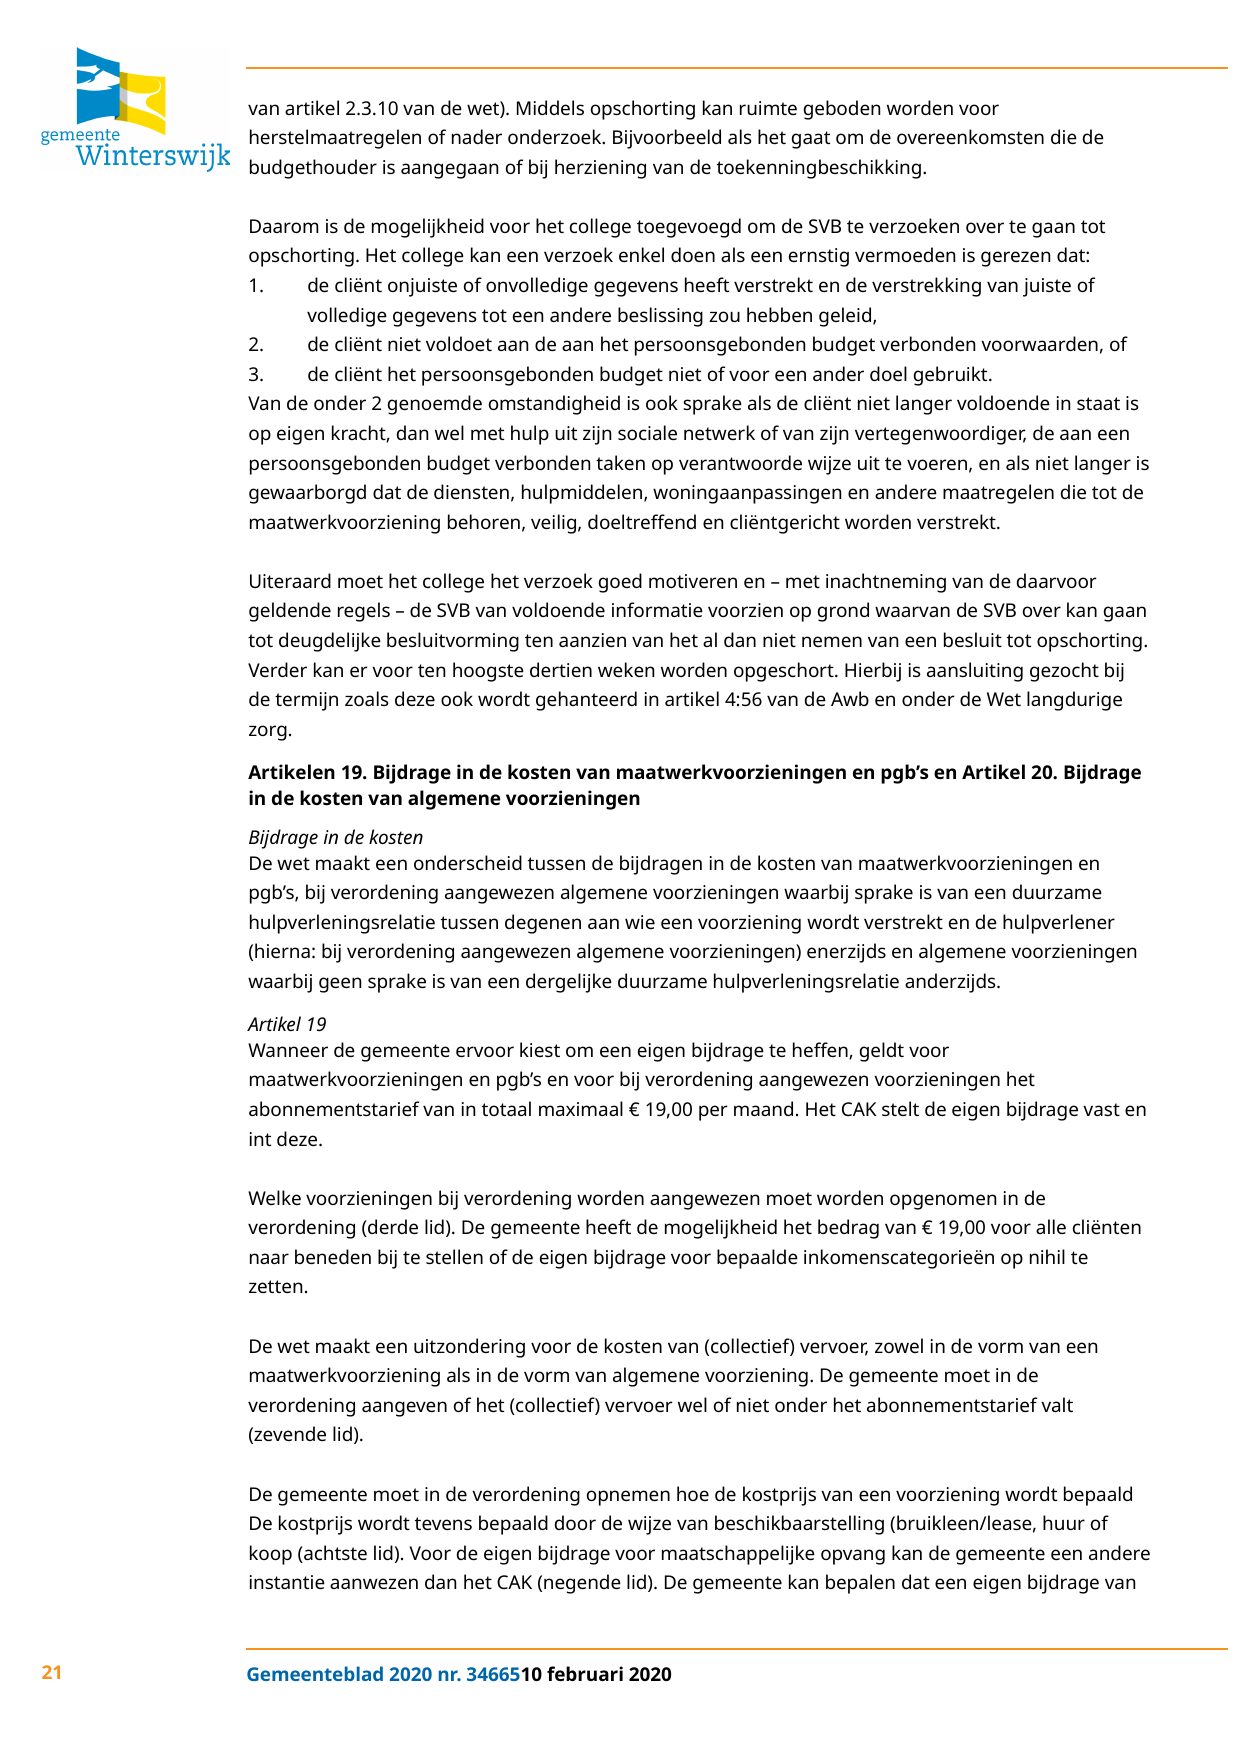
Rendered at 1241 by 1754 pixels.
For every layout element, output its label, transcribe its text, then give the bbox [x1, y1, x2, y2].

text Daarom is de mogelijkheid voor het college toegevoegd om de SVB te verzoeken over te gaan tot opschorting. Het college kan een verzoek enkel doen als een ernstig vermoeden is gerezen dat: [248, 213, 1152, 268]
text Artikel 19 [248, 1011, 1152, 1037]
picture [225, 153, 231, 162]
list de cliënt onjuiste of onvolledige gegevens heeft verstrekt en de verstrekking van juiste of volledige gegevens tot een andere beslissing zou hebben geleid, [248, 272, 1152, 328]
list de cliënt het persoonsgebonden budget niet of voor een ander doel gebruikt. [248, 361, 1152, 387]
text Welke voorzieningen bij verordening worden aangewezen moet worden opgenomen in de verordening (derde lid). De gemeente heeft de mogelijkheid het bedrag van € 19,00 voor alle cliënten naar beneden bij te stellen of de eigen bijdrage voor bepaalde inkomenscategorieën op nihil te zetten. [248, 1185, 1152, 1299]
text Verder kan er voor ten hoogste dertien weken worden opgeschort. Hierbij is aansluiting gezocht bij de termijn zoals deze ook wordt gehanteerd in artikel 4:56 van de Awb en onder de Wet langdurige zorg. [248, 657, 1152, 742]
picture [41, 47, 231, 172]
text Wanneer de gemeente ervoor kiest om een eigen bijdrage te heffen, geldt voor maatwerkvoorzieningen en pgb’s en voor bij verordening aangewezen voorzieningen het abonnementstarief van in totaal maximaal € 19,00 per maand. Het CAK stelt de eigen bijdrage vast en int deze. [248, 1037, 1152, 1152]
text Bijdrage in de kosten [248, 824, 1152, 850]
text Artikelen 19. Bijdrage in de kosten van maatwerkvoorzieningen en pgb’s en Artikel 20. Bijdrage in de kosten van algemene voorzieningen [248, 759, 1152, 811]
text van artikel 2.3.10 van de wet). Middels opschorting kan ruimte geboden worden voor herstelmaatregelen of nader onderzoek. Bijvoorbeeld als het gaat om de overeenkomsten die de budgethouder is aangegaan of bij herziening van de toekenningbeschikking. [248, 95, 1152, 180]
list de cliënt niet voldoet aan de aan het persoonsgebonden budget verbonden voorwaarden, of [248, 331, 1152, 357]
text De gemeente moet in de verordening opnemen hoe de kostprijs van een voorziening wordt bepaald De kostprijs wordt tevens bepaald door de wijze van beschikbaarstelling (bruikleen/lease, huur of koop (achtste lid). Voor de eigen bijdrage voor maatschappelijke opvang kan de gemeente een andere instantie aanwezen dan het CAK (negende lid). De gemeente kan bepalen dat een eigen bijdrage van [248, 1481, 1152, 1595]
text Van de onder 2 genoemde omstandigheid is ook sprake als de cliënt niet langer voldoende in staat is op eigen kracht, dan wel met hulp uit zijn sociale netwerk of van zijn vertegenwoordiger, de aan een persoonsgebonden budget verbonden taken op verantwoorde wijze uit te voeren, en als niet langer is gewaarborgd dat de diensten, hulpmiddelen, woningaanpassingen en andere maatregelen die tot de maatwerkvoorziening behoren, veilig, doeltreffend en cliëntgericht worden verstrekt. [248, 391, 1152, 535]
text De wet maakt een uitzondering voor de kosten van (collectief) vervoer, zowel in de vorm van een maatwerkvoorziening als in de vorm van algemene voorziening. De gemeente moet in de verordening aangeven of het (collectief) vervoer wel of niet onder het abonnementstarief valt (zevende lid). [248, 1333, 1152, 1447]
text De wet maakt een onderscheid tussen de bijdragen in de kosten van maatwerkvoorzieningen en pgb’s, bij verordening aangewezen algemene voorzieningen waarbij sprake is van een duurzame hulpverleningsrelatie tussen degenen aan wie een voorziening wordt verstrekt en de hulpverlener (hierna: bij verordening aangewezen algemene voorzieningen) enerzijds en algemene voorzieningen waarbij geen sprake is van een dergelijke duurzame hulpverleningsrelatie anderzijds. [248, 850, 1152, 994]
text Uiteraard moet het college het verzoek goed motiveren en – met inachtneming van de daarvoor geldende regels – de SVB van voldoende informatie voorzien op grond waarvan de SVB over kan gaan tot deugdelijke besluitvorming ten aanzien van het al dan niet nemen van een besluit tot opschorting. [248, 568, 1152, 653]
